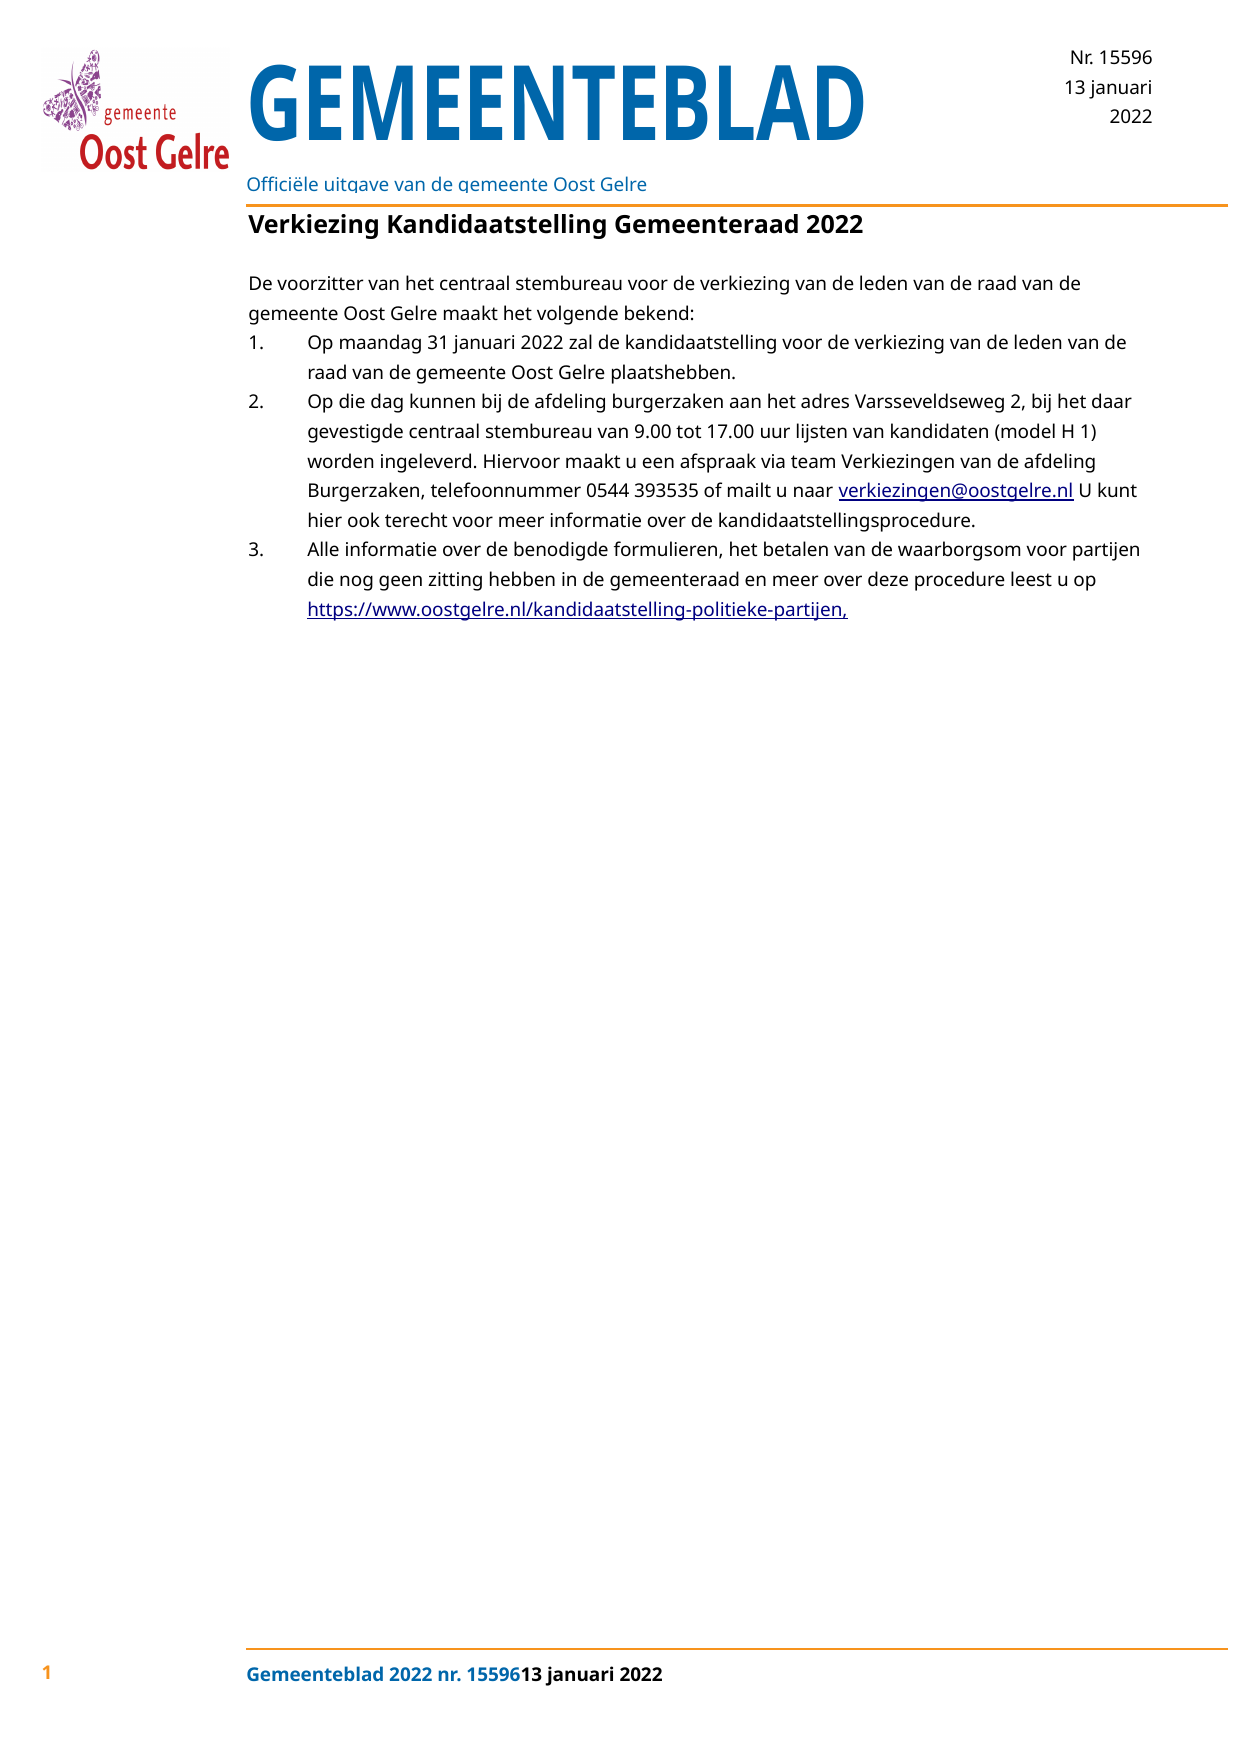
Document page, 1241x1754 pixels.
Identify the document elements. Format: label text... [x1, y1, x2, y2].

text Verkiezing Kandidaatstelling Gemeenteraad 2022 [248, 207, 1152, 241]
list Alle informatie over de benodigde formulieren, het betalen van de waarborgsom voor partijen die nog geen zitting hebben in de gemeenteraad en meer over deze procedure leest u op https://www.oostgelre.nl/kandidaatstelling-politieke-partijen, [248, 537, 1152, 621]
text De voorzitter van het centraal stembureau voor de verkiezing van de leden van de raad van de gemeente Oost Gelre maakt het volgende bekend: [248, 270, 1152, 326]
list Op maandag 31 januari 2022 zal de kandidaatstelling voor de verkiezing van de leden van de raad van de gemeente Oost Gelre plaatshebben. [248, 329, 1152, 385]
picture [41, 47, 231, 172]
list Op die dag kunnen bij de afdeling burgerzaken aan het adres Varsseveldseweg 2, bij het daar gevestigde centraal stembureau van 9.00 tot 17.00 uur lijsten van kandidaten (model H 1) worden ingeleverd. Hiervoor maakt u een afspraak via team Verkiezingen van de afdeling Burgerzaken, telefoonnummer 0544 393535 of mailt u naar verkiezingen@oostgelre.nl U kunt hier ook terecht voor meer informatie over de kandidaatstellingsprocedure. [248, 389, 1152, 533]
